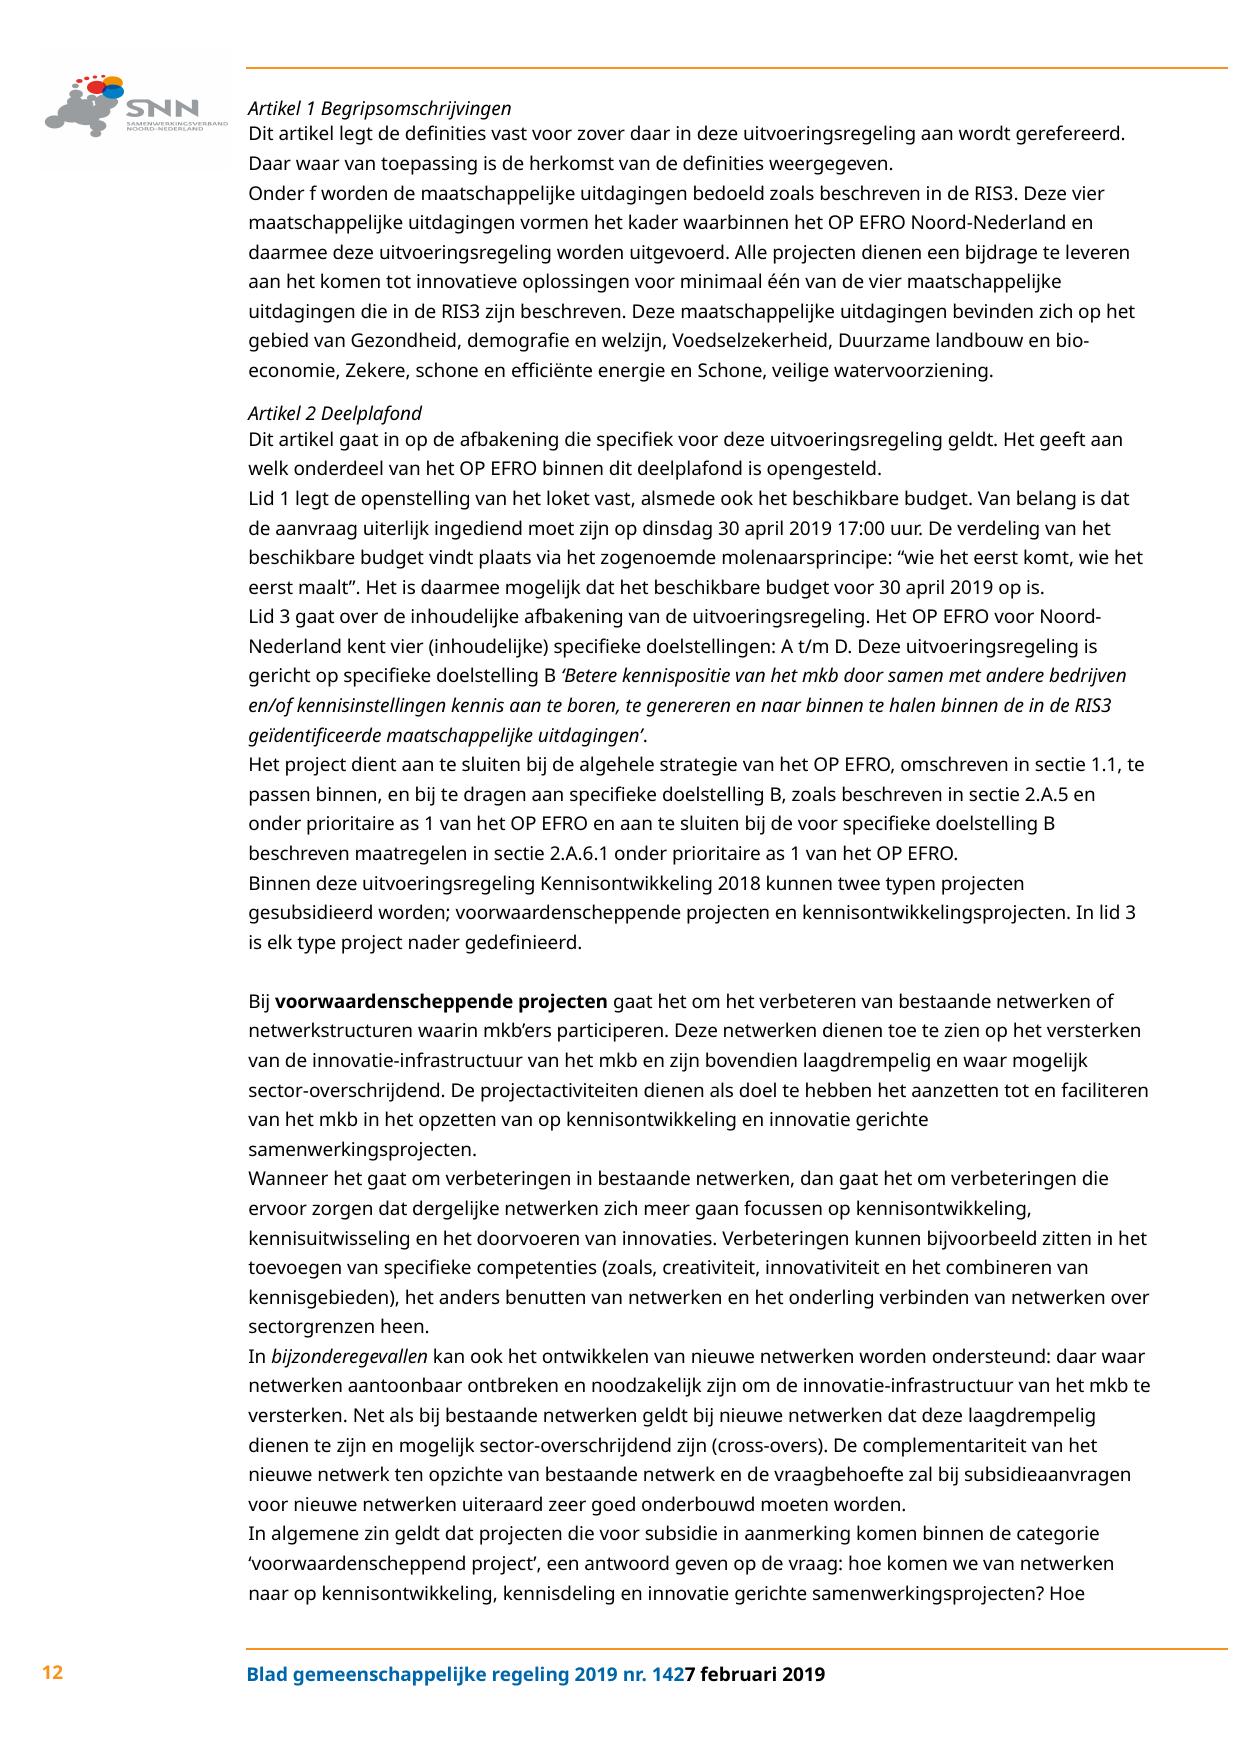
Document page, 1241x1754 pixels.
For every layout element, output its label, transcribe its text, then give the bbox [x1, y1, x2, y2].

picture [41, 47, 231, 172]
text Dit artikel gaat in op de afbakening die specifiek voor deze uitvoeringsregeling geldt. Het geeft aan welk onderdeel van het OP EFRO binnen dit deelplafond is opengesteld. [248, 426, 1152, 481]
text Dit artikel legt de definities vast voor zover daar in deze uitvoeringsregeling aan wordt gerefereerd. Daar waar van toepassing is de herkomst van de definities weergegeven. [248, 121, 1152, 176]
text Lid 3 gaat over de inhoudelijke afbakening van de uitvoeringsregeling. Het OP EFRO voor Noord-Nederland kent vier (inhoudelijke) specifieke doelstellingen: A t/m D. Deze uitvoeringsregeling is gericht op specifieke doelstelling B ‘Betere kennispositie van het mkb door samen met andere bedrijven en/of kennisinstellingen kennis aan te boren, te genereren en naar binnen te halen binnen de in de RIS3 geïdentificeerde maatschappelijke uitdagingen’. [248, 603, 1152, 748]
text Binnen deze uitvoeringsregeling Kennisontwikkeling 2018 kunnen twee typen projecten gesubsidieerd worden; voorwaardenscheppende projecten en kennisontwikkelingsprojecten. In lid 3 is elk type project nader gedefinieerd. [248, 870, 1152, 955]
text Bij voorwaardenscheppende projecten gaat het om het verbeteren van bestaande netwerken of netwerkstructuren waarin mkb’ers participeren. Deze netwerken dienen toe te zien op het versterken van de innovatie-infrastructuur van het mkb en zijn bovendien laagdrempelig en waar mogelijk sector-overschrijdend. De projectactiviteiten dienen als doel te hebben het aanzetten tot en faciliteren van het mkb in het opzetten van op kennisontwikkeling en innovatie gerichte samenwerkingsprojecten. [248, 988, 1152, 1162]
text Het project dient aan te sluiten bij de algehele strategie van het OP EFRO, omschreven in sectie 1.1, te passen binnen, en bij te dragen aan specifieke doelstelling B, zoals beschreven in sectie 2.A.5 en onder prioritaire as 1 van het OP EFRO en aan te sluiten bij de voor specifieke doelstelling B beschreven maatregelen in sectie 2.A.6.1 onder prioritaire as 1 van het OP EFRO. [248, 751, 1152, 866]
text Artikel 1 Begripsomschrijvingen [248, 95, 1152, 121]
text Artikel 2 Deelplafond [248, 400, 1152, 426]
text Lid 1 legt de openstelling van het loket vast, alsmede ook het beschikbare budget. Van belang is dat de aanvraag uiterlijk ingediend moet zijn op dinsdag 30 april 2019 17:00 uur. De verdeling van het beschikbare budget vindt plaats via het zogenoemde molenaarsprincipe: “wie het eerst komt, wie het eerst maalt”. Het is daarmee mogelijk dat het beschikbare budget voor 30 april 2019 op is. [248, 485, 1152, 600]
text Wanneer het gaat om verbeteringen in bestaande netwerken, dan gaat het om verbeteringen die ervoor zorgen dat dergelijke netwerken zich meer gaan focussen op kennisontwikkeling, kennisuitwisseling en het doorvoeren van innovaties. Verbeteringen kunnen bijvoorbeeld zitten in het toevoegen van specifieke competenties (zoals, creativiteit, innovativiteit en het combineren van kennisgebieden), het anders benutten van netwerken en het onderling verbinden van netwerken over sectorgrenzen heen. [248, 1166, 1152, 1339]
text Onder f worden de maatschappelijke uitdagingen bedoeld zoals beschreven in de RIS3. Deze vier maatschappelijke uitdagingen vormen het kader waarbinnen het OP EFRO Noord-Nederland en daarmee deze uitvoeringsregeling worden uitgevoerd. Alle projecten dienen een bijdrage te leveren aan het komen tot innovatieve oplossingen voor minimaal één van de vier maatschappelijke uitdagingen die in de RIS3 zijn beschreven. Deze maatschappelijke uitdagingen bevinden zich op het gebied van Gezondheid, demografie en welzijn, Voedselzekerheid, Duurzame landbouw en bio-economie, Zekere, schone en efficiënte energie en Schone, veilige watervoorziening. [248, 180, 1152, 383]
text In bijzonderegevallen kan ook het ontwikkelen van nieuwe netwerken worden ondersteund: daar waar netwerken aantoonbaar ontbreken en noodzakelijk zijn om de innovatie-infrastructuur van het mkb te versterken. Net als bij bestaande netwerken geldt bij nieuwe netwerken dat deze laagdrempelig dienen te zijn en mogelijk sector-overschrijdend zijn (cross-overs). De complementariteit van het nieuwe netwerk ten opzichte van bestaande netwerk en de vraagbehoefte zal bij subsidieaanvragen voor nieuwe netwerken uiteraard zeer goed onderbouwd moeten worden. [248, 1343, 1152, 1517]
text In algemene zin geldt dat projecten die voor subsidie in aanmerking komen binnen de categorie ‘voorwaardenscheppend project’, een antwoord geven op de vraag: hoe komen we van netwerken naar op kennisontwikkeling, kennisdeling en innovatie gerichte samenwerkingsprojecten? Hoe [248, 1521, 1152, 1606]
